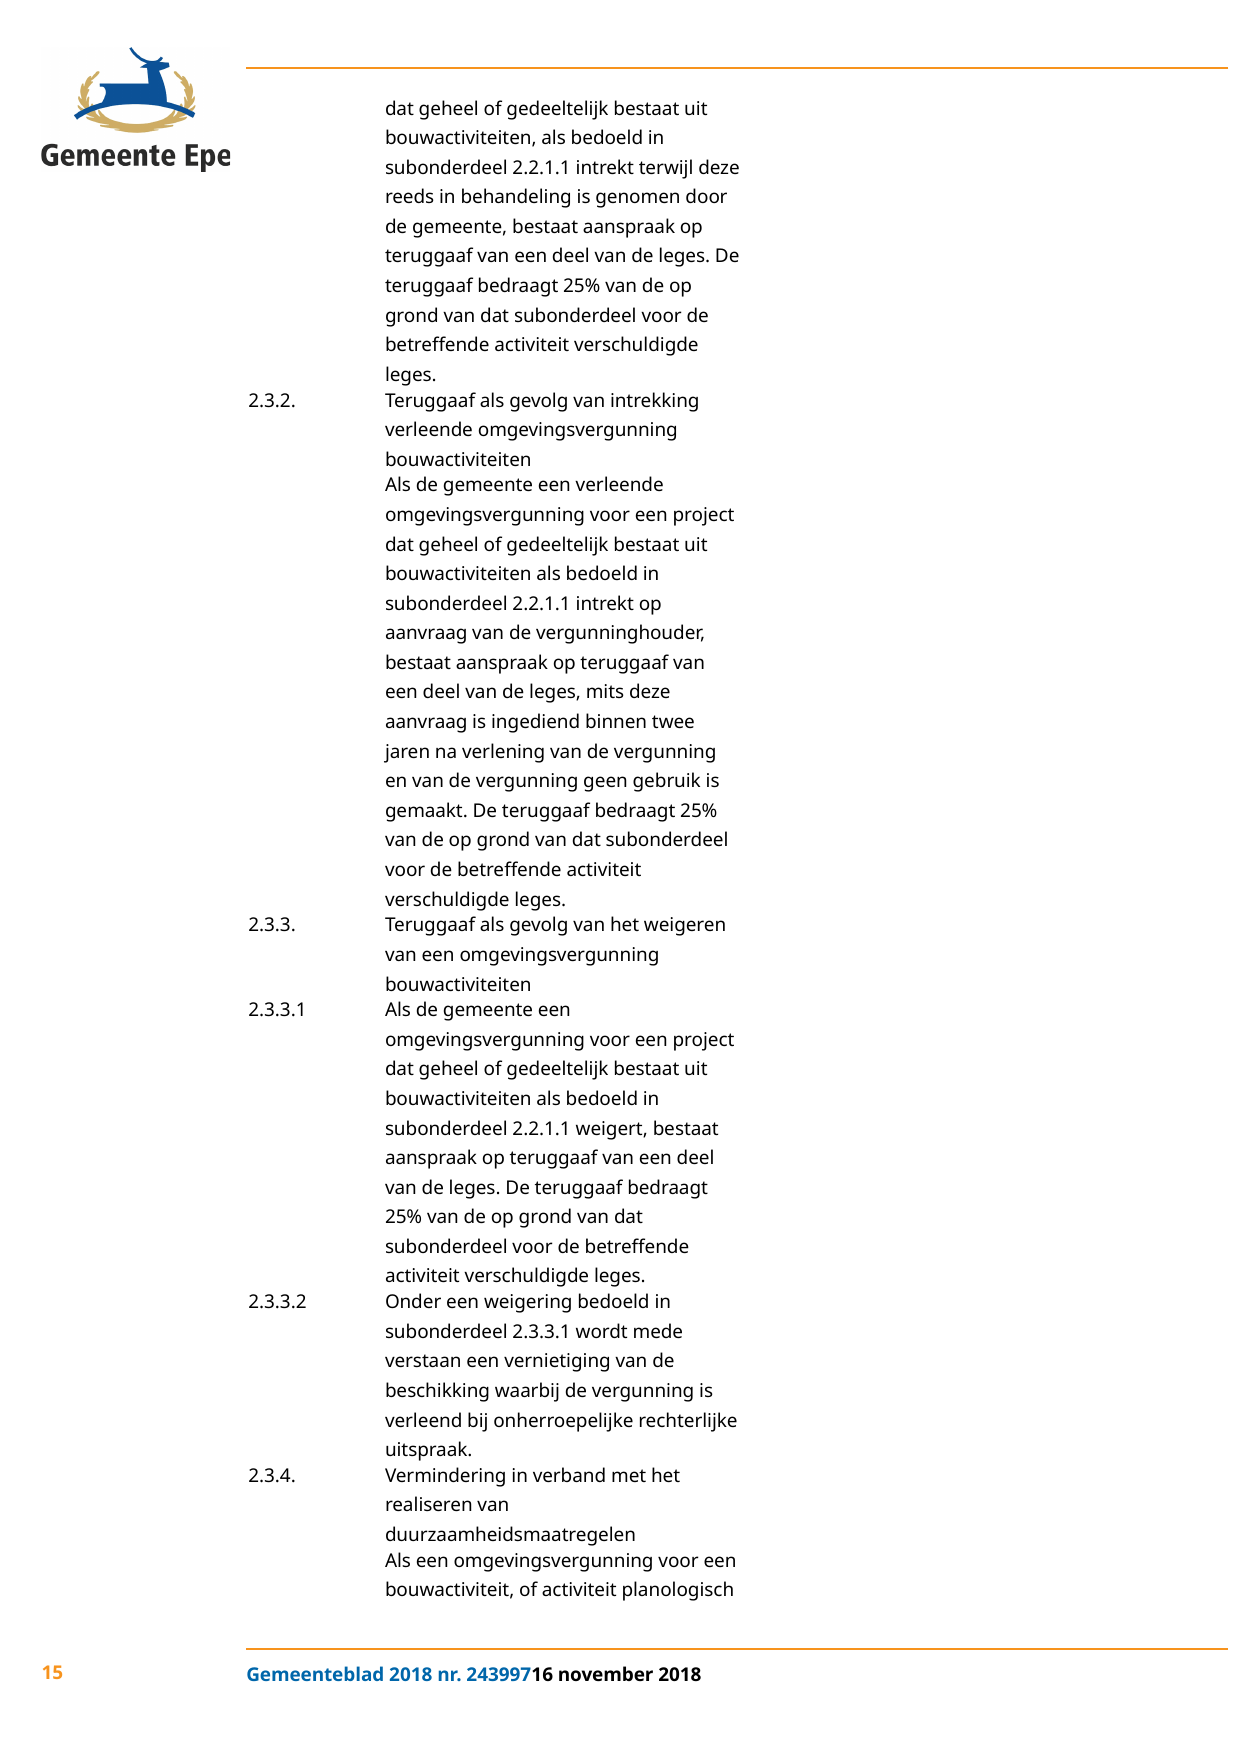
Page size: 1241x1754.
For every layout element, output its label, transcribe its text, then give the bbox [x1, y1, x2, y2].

table_cell [248, 95, 385, 387]
table_cell Als de gemeente een omgevingsvergunning voor een project dat geheel of gedeeltelijk bestaat uit bouwactiviteiten als bedoeld in subonderdeel 2.2.1.1 weigert, bestaat aanspraak op teruggaaf van een deel van de leges. De teruggaaf bedraagt 25% van de op grond van dat subonderdeel voor de betreffende activiteit verschuldigde leges. [385, 996, 741, 1288]
table_cell 2.3.3. [248, 912, 385, 996]
table_cell [878, 996, 1015, 1288]
table_cell [878, 912, 1015, 996]
table_cell [741, 1289, 878, 1462]
table_cell [741, 996, 878, 1288]
table_cell [878, 387, 1015, 472]
table_cell [741, 1547, 878, 1602]
table_cell dat geheel of gedeeltelijk bestaat uit bouwactiviteiten, als bedoeld in subonderdeel 2.2.1.1 intrekt terwijl deze reeds in behandeling is genomen door de gemeente, bestaat aanspraak op teruggaaf van een deel van de leges. De teruggaaf bedraagt 25% van de op grond van dat subonderdeel voor de betreffende activiteit verschuldigde leges. [385, 95, 741, 387]
table_cell Als een omgevingsvergunning voor een bouwactiviteit, of activiteit planologisch [385, 1547, 741, 1602]
table_cell [741, 472, 878, 912]
table_cell 2.3.3.2 [248, 1289, 385, 1462]
table_cell [248, 472, 385, 912]
table_cell [248, 1547, 385, 1602]
table_cell Teruggaaf als gevolg van het weigeren van een omgevingsvergunning bouwactiviteiten [385, 912, 741, 996]
table_cell [741, 95, 878, 387]
table_cell Als de gemeente een verleende omgevingsvergunning voor een project dat geheel of gedeeltelijk bestaat uit bouwactiviteiten als bedoeld in subonderdeel 2.2.1.1 intrekt op aanvraag van de vergunninghouder, bestaat aanspraak op teruggaaf van een deel van de leges, mits deze aanvraag is ingediend binnen twee jaren na verlening van de vergunning en van de vergunning geen gebruik is gemaakt. De teruggaaf bedraagt 25% van de op grond van dat subonderdeel voor de betreffende activiteit verschuldigde leges. [385, 472, 741, 912]
table_cell Onder een weigering bedoeld in subonderdeel 2.3.3.1 wordt mede verstaan een vernietiging van de beschikking waarbij de vergunning is verleend bij onherroepelijke rechterlijke uitspraak. [385, 1289, 741, 1462]
table_cell [878, 95, 1015, 387]
table_cell [741, 387, 878, 472]
table_cell 2.3.2. [248, 387, 385, 472]
table_cell 2.3.4. [248, 1462, 385, 1547]
table_cell Vermindering in verband met het realiseren van duurzaamheidsmaatregelen [385, 1462, 741, 1547]
table_cell [878, 1289, 1015, 1462]
table_cell [741, 912, 878, 996]
table_cell 2.3.3.1 [248, 996, 385, 1288]
picture [41, 47, 231, 172]
table_cell Teruggaaf als gevolg van intrekking verleende omgevingsvergunning bouwactiviteiten [385, 387, 741, 472]
table_cell [878, 1462, 1015, 1547]
table_cell [878, 1547, 1015, 1602]
table_cell [741, 1462, 878, 1547]
table_cell [878, 472, 1015, 912]
